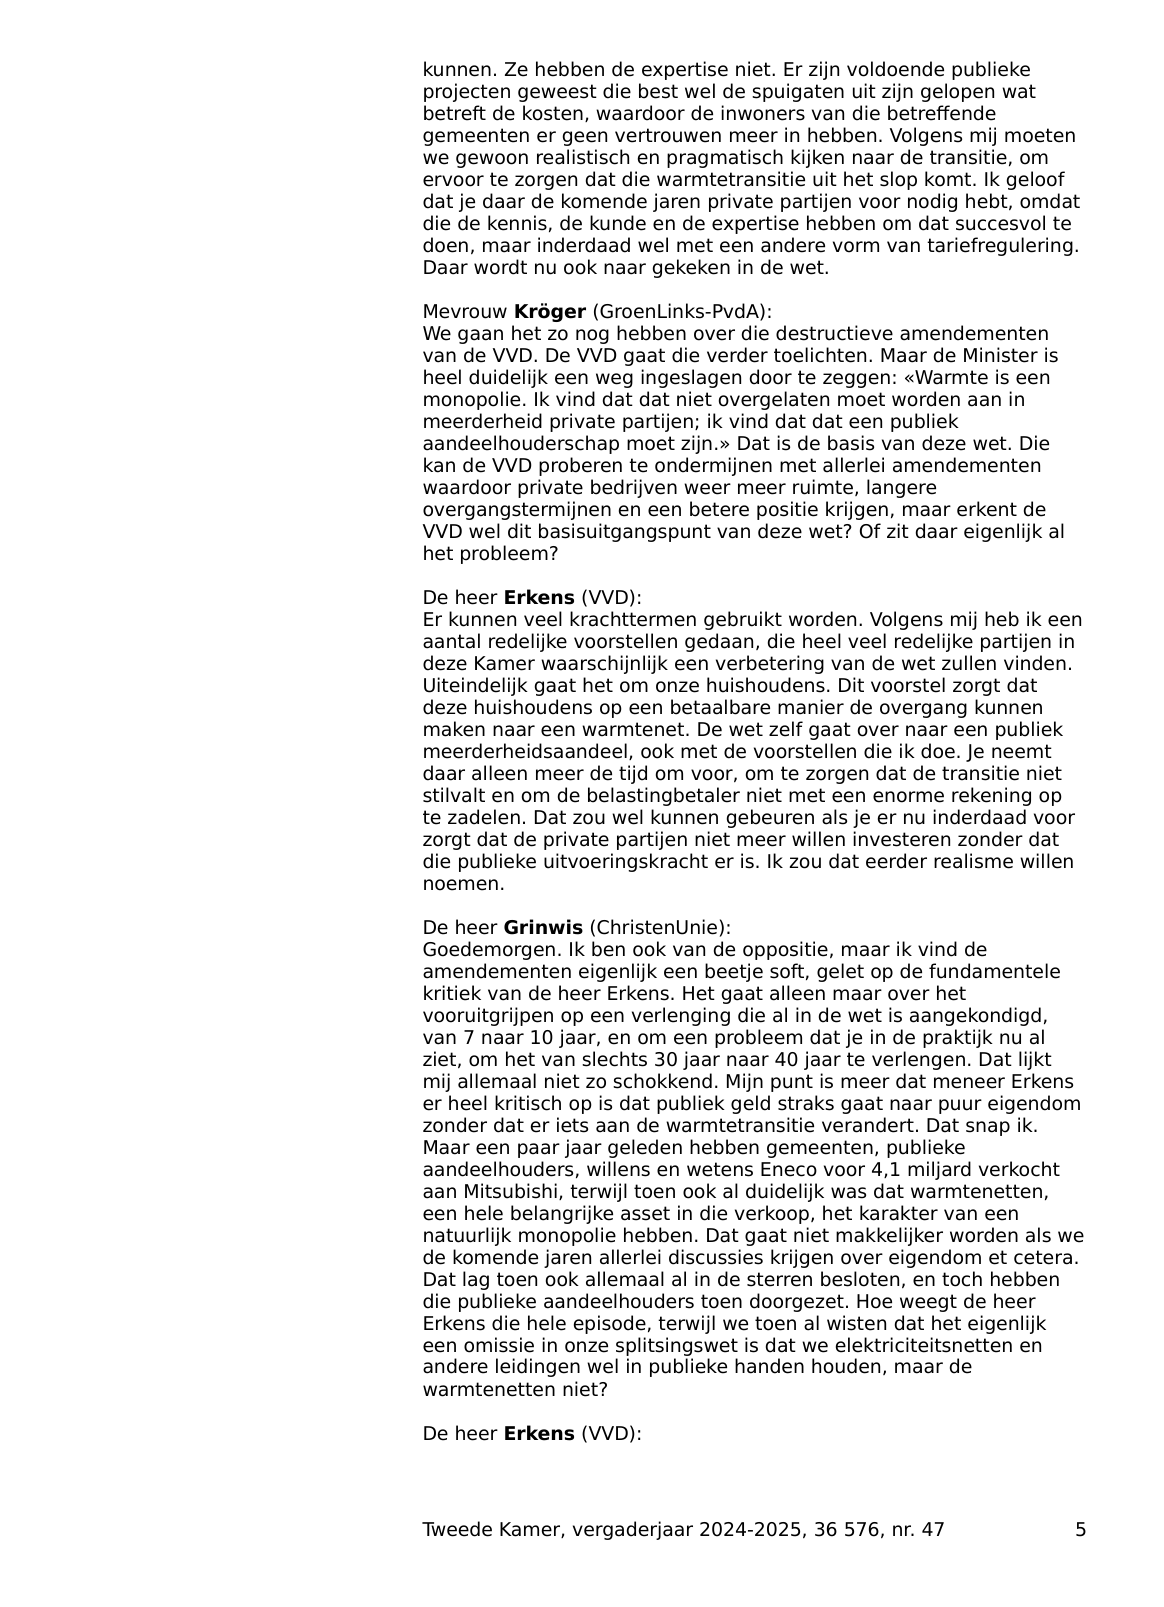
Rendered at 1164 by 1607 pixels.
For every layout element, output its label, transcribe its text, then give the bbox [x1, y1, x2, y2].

text kunnen. Ze hebben de expertise niet. Er zijn voldoende publieke projecten geweest die best wel de spuigaten uit zijn gelopen wat betreft de kosten, waardoor de inwoners van die betreffende gemeenten er geen vertrouwen meer in hebben. Volgens mij moeten we gewoon realistisch en pragmatisch kijken naar de transitie, om ervoor te zorgen dat die warmtetransitie uit het slop komt. Ik geloof dat je daar de komende jaren private partijen voor nodig hebt, omdat die de kennis, de kunde en de expertise hebben om dat succesvol te doen, maar inderdaad wel met een andere vorm van tariefregulering. Daar wordt nu ook naar gekeken in de wet. [422, 59, 1087, 279]
text Mevrouw Kröger (GroenLinks-PvdA): [422, 301, 1087, 323]
text Er kunnen veel krachttermen gebruikt worden. Volgens mij heb ik een aantal redelijke voorstellen gedaan, die heel veel redelijke partijen in deze Kamer waarschijnlijk een verbetering van de wet zullen vinden. Uiteindelijk gaat het om onze huishoudens. Dit voorstel zorgt dat deze huishoudens op een betaalbare manier de overgang kunnen maken naar een warmtenet. De wet zelf gaat over naar een publiek meerderheidsaandeel, ook met de voorstellen die ik doe. Je neemt daar alleen meer de tijd om voor, om te zorgen dat de transitie niet stilvalt en om de belastingbetaler niet met een enorme rekening op te zadelen. Dat zou wel kunnen gebeuren als je er nu inderdaad voor zorgt dat de private partijen niet meer willen investeren zonder dat die publieke uitvoeringskracht er is. Ik zou dat eerder realisme willen noemen. [422, 609, 1087, 895]
text Goedemorgen. Ik ben ook van de oppositie, maar ik vind de amendementen eigenlijk een beetje soft, gelet op de fundamentele kritiek van de heer Erkens. Het gaat alleen maar over het vooruitgrijpen op een verlenging die al in de wet is aangekondigd, van 7 naar 10 jaar, en om een probleem dat je in de praktijk nu al ziet, om het van slechts 30 jaar naar 40 jaar te verlengen. Dat lijkt mij allemaal niet zo schokkend. Mijn punt is meer dat meneer Erkens er heel kritisch op is dat publiek geld straks gaat naar puur eigendom zonder dat er iets aan de warmtetransitie verandert. Dat snap ik. Maar een paar jaar geleden hebben gemeenten, publieke aandeelhouders, willens en wetens Eneco voor 4,1 miljard verkocht aan Mitsubishi, terwijl toen ook al duidelijk was dat warmtenetten, een hele belangrijke asset in die verkoop, het karakter van een natuurlijk monopolie hebben. Dat gaat niet makkelijker worden als we de komende jaren allerlei discussies krijgen over eigendom et cetera. Dat lag toen ook allemaal al in de sterren besloten, en toch hebben die publieke aandeelhouders toen doorgezet. Hoe weegt de heer Erkens die hele episode, terwijl we toen al wisten dat het eigenlijk een omissie in onze splitsingswet is dat we elektriciteitsnetten en andere leidingen wel in publieke handen houden, maar de warmtenetten niet? [422, 939, 1087, 1400]
text De heer Erkens (VVD): [422, 1423, 1087, 1444]
text We gaan het zo nog hebben over die destructieve amendementen van de VVD. De VVD gaat die verder toelichten. Maar de Minister is heel duidelijk een weg ingeslagen door te zeggen: «Warmte is een monopolie. Ik vind dat dat niet overgelaten moet worden aan in meerderheid private partijen; ik vind dat dat een publiek aandeelhouderschap moet zijn.» Dat is de basis van deze wet. Die kan de VVD proberen te ondermijnen met allerlei amendementen waardoor private bedrijven weer meer ruimte, langere overgangstermijnen en een betere positie krijgen, maar erkent de VVD wel dit basisuitgangspunt van deze wet? Of zit daar eigenlijk al het probleem? [422, 323, 1087, 565]
text De heer Erkens (VVD): [422, 587, 1087, 609]
text De heer Grinwis (ChristenUnie): [422, 917, 1087, 939]
